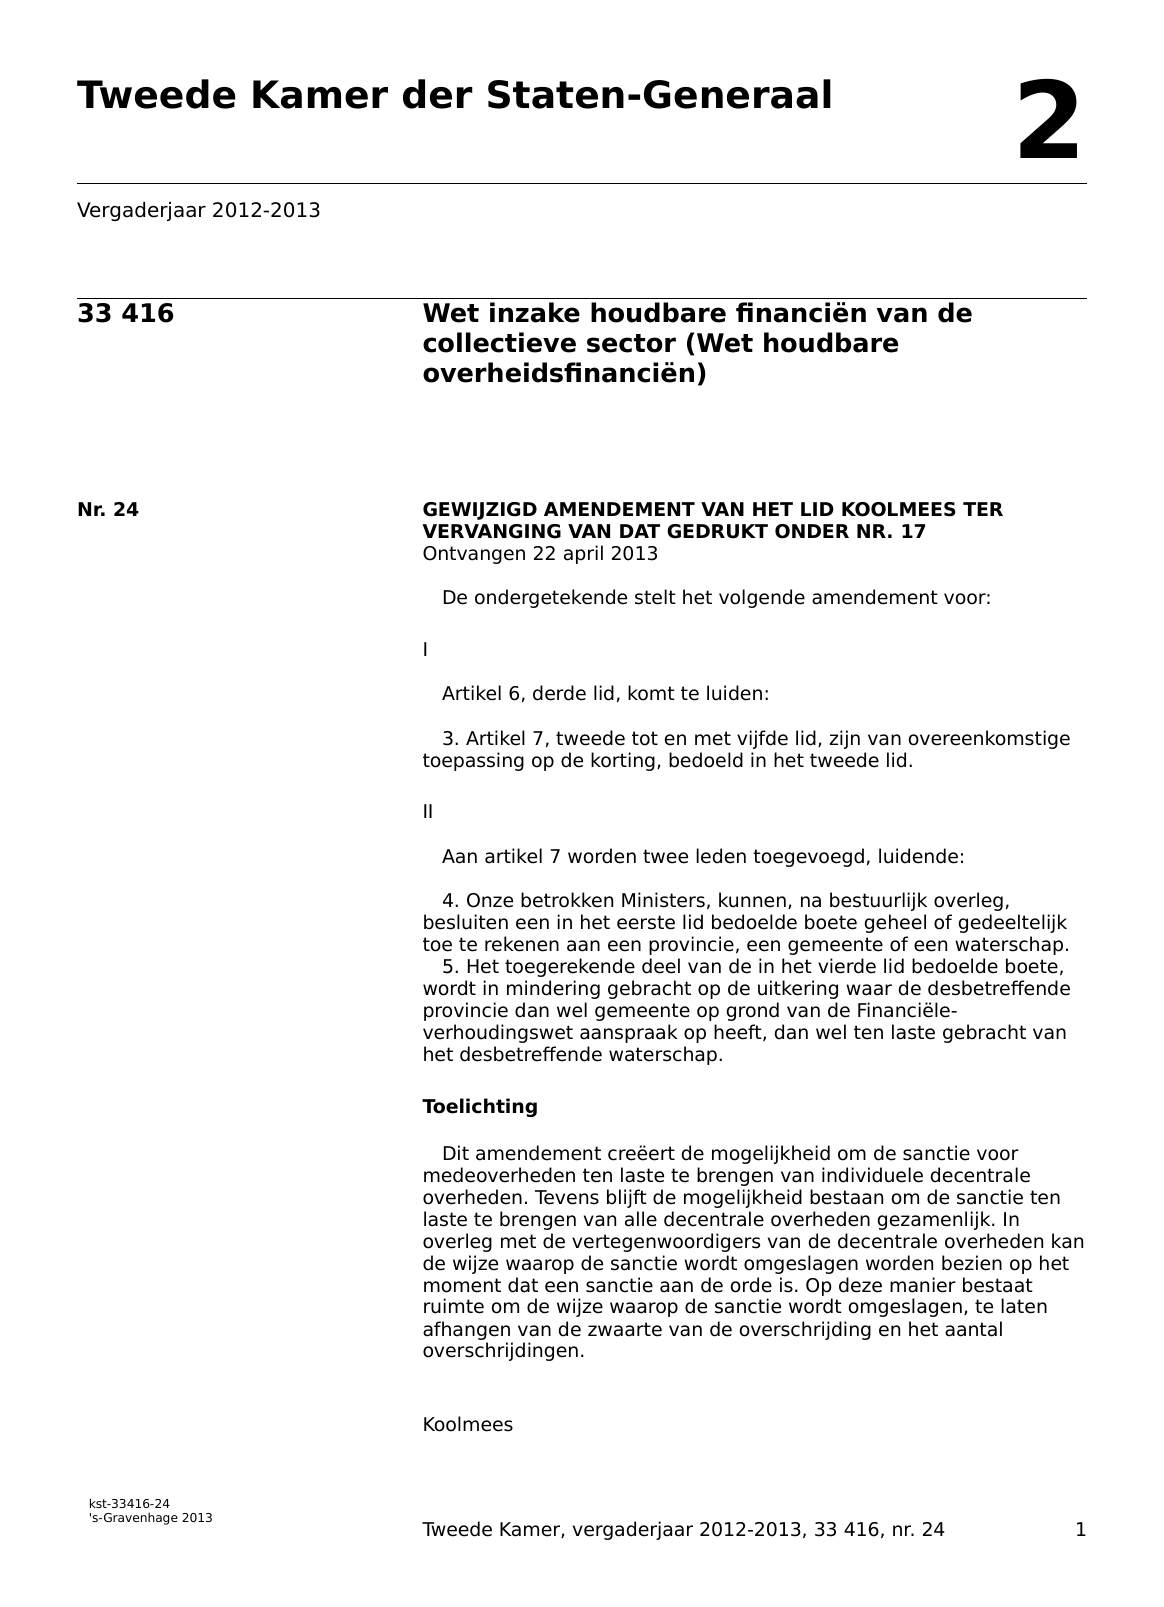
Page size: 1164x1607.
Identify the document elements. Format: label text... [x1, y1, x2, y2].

subtitle Nr. 24 GEWIJZIGD AMENDEMENT VAN HET LID KOOLMEES TER VERVANGING VAN DAT GEDRUKT ONDER NR. 17 [77, 499, 1087, 543]
subtitle II [422, 801, 1087, 823]
text 3. Artikel 7, tweede tot en met vijfde lid, zijn van overeenkomstige toepassing op de korting, bedoeld in het tweede lid. [422, 727, 1087, 771]
text 5. Het toegerekende deel van de in het vierde lid bedoelde boete, wordt in mindering gebracht op de uitkering waar de desbetreffende provincie dan wel gemeente op grond van de Financiële-verhoudingswet aanspraak op heeft, dan wel ten laste gebracht van het desbetreffende waterschap. [422, 956, 1087, 1066]
text Aan artikel 7 worden twee leden toegevoegd, luidende: [422, 846, 1087, 868]
table_cell Vergaderjaar 2012-2013 [77, 184, 1087, 298]
text kst-33416-24 [88, 1497, 323, 1511]
text De ondergetekende stelt het volgende amendement voor: [422, 587, 1087, 609]
text Artikel 6, derde lid, komt te luiden: [422, 683, 1087, 705]
table_header Tweede Kamer der Staten-Generaal [77, 59, 886, 183]
text Ontvangen 22 april 2013 [422, 543, 1087, 565]
text Dit amendement creëert de mogelijkheid om de sanctie voor medeoverheden ten laste te brengen van individuele decentrale overheden. Tevens blijft de mogelijkheid bestaan om de sanctie ten laste te brengen van alle decentrale overheden gezamenlijk. In overleg met de vertegenwoordigers van de decentrale overheden kan de wijze waarop de sanctie wordt omgeslagen worden bezien op het moment dat een sanctie aan de orde is. Op deze manier bestaat ruimte om de wijze waarop de sanctie wordt omgeslagen, te laten afhangen van de zwaarte van de overschrijding en het aantal overschrijdingen. [422, 1143, 1087, 1362]
subtitle Toelichting [422, 1096, 1087, 1118]
subtitle 33 416 Wet inzake houdbare financiën van de collectieve sector (Wet houdbare overheidsfinanciën) [77, 299, 1087, 388]
table_header 2 [886, 59, 1087, 183]
text Koolmees [422, 1392, 1087, 1436]
text 's-Gravenhage 2013 [88, 1511, 323, 1525]
text 4. Onze betrokken Ministers, kunnen, na bestuurlijk overleg, besluiten een in het eerste lid bedoelde boete geheel of gedeeltelijk toe te rekenen aan een provincie, een gemeente of een waterschap. [422, 890, 1087, 956]
subtitle I [422, 639, 1087, 661]
